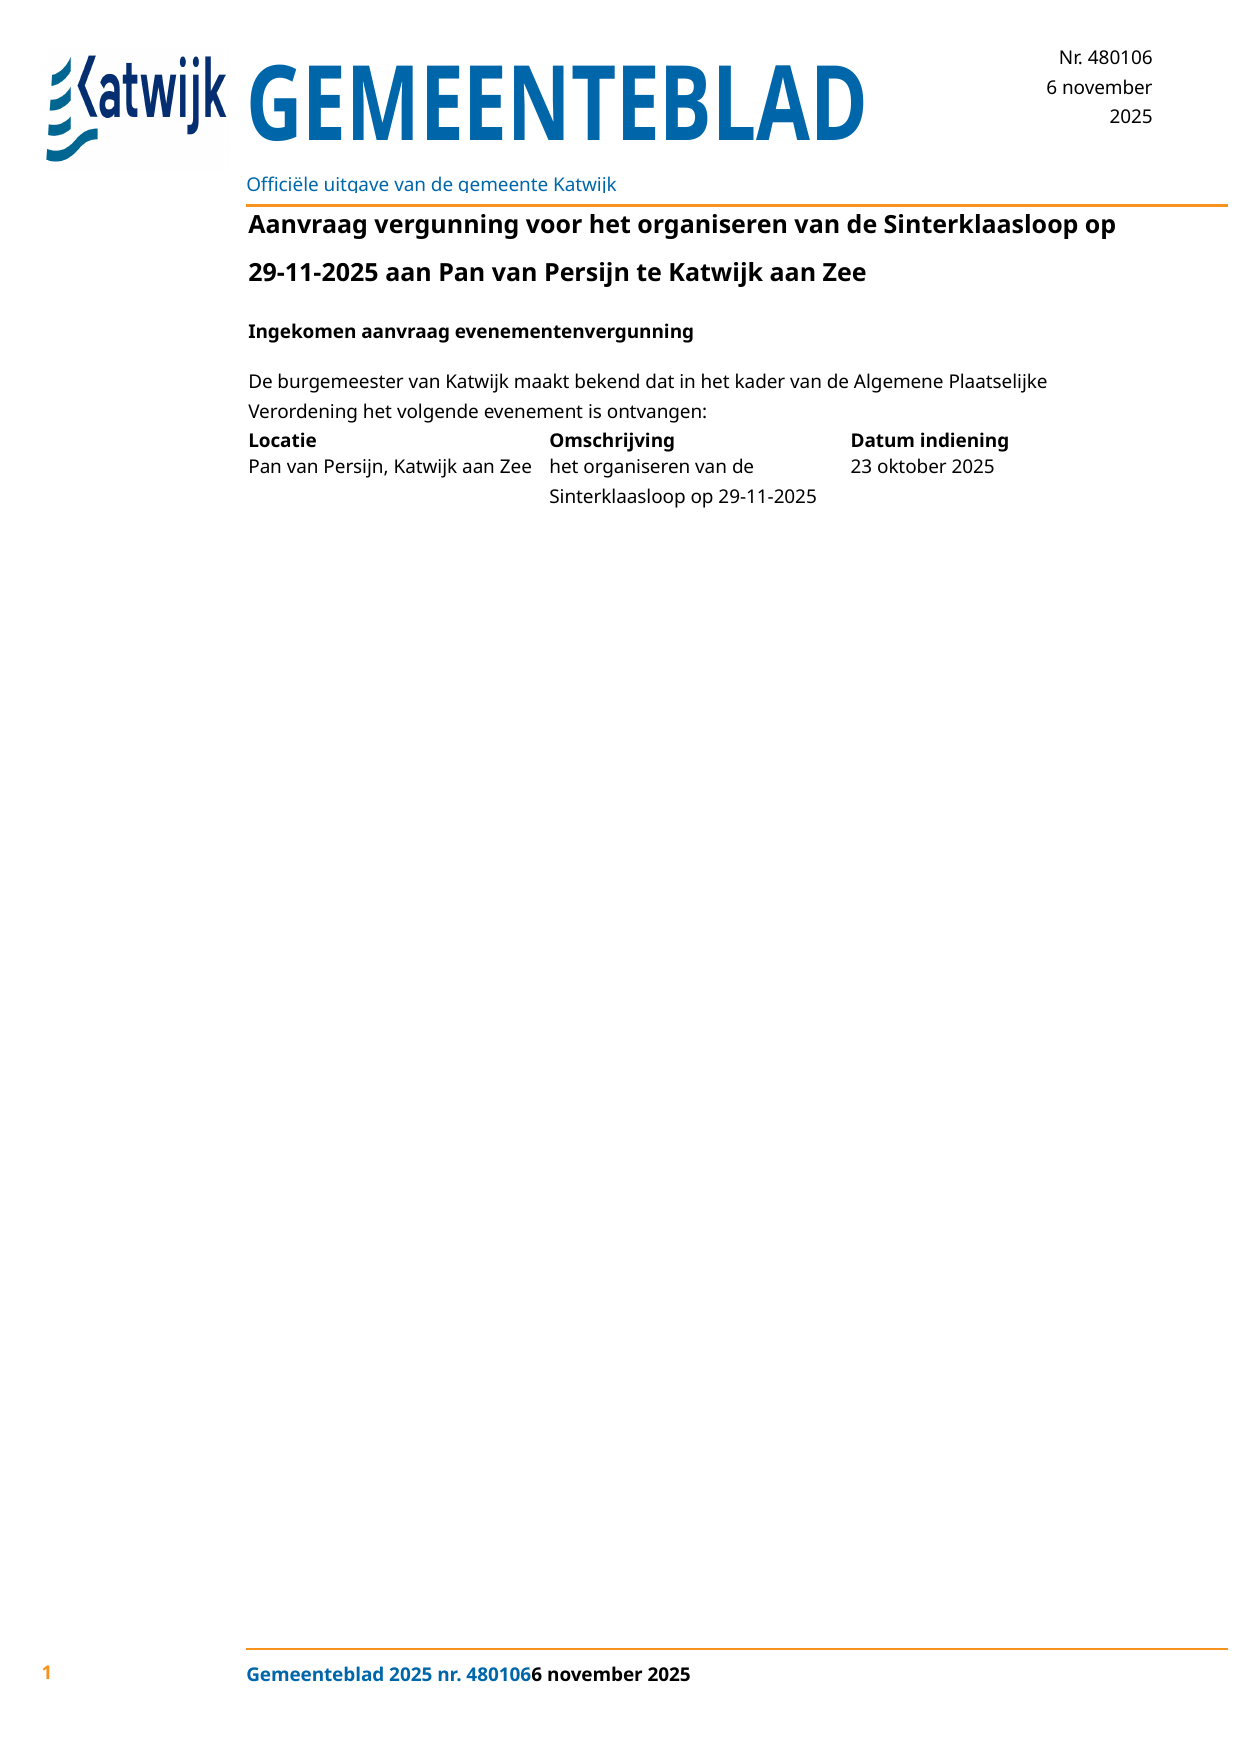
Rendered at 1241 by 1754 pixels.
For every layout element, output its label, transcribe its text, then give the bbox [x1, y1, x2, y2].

table_cell Pan van Persijn, Katwijk aan Zee [248, 453, 549, 509]
picture [41, 47, 231, 172]
table_header Locatie [248, 428, 549, 453]
table_header Datum indiening [850, 428, 1152, 453]
text Aanvraag vergunning voor het organiseren van de Sinterklaasloop op 29-11-2025 aan Pan van Persijn te Katwijk aan Zee [248, 207, 1152, 288]
text De burgemeester van Katwijk maakt bekend dat in het kader van de Algemene Plaatselijke Verordening het volgende evenement is ontvangen: [248, 368, 1152, 424]
table_cell 23 oktober 2025 [850, 453, 1152, 509]
table_cell het organiseren van de Sinterklaasloop op 29-11-2025 [549, 453, 850, 509]
text Ingekomen aanvraag evenementenvergunning [248, 318, 1152, 344]
table_header Omschrijving [549, 428, 850, 453]
